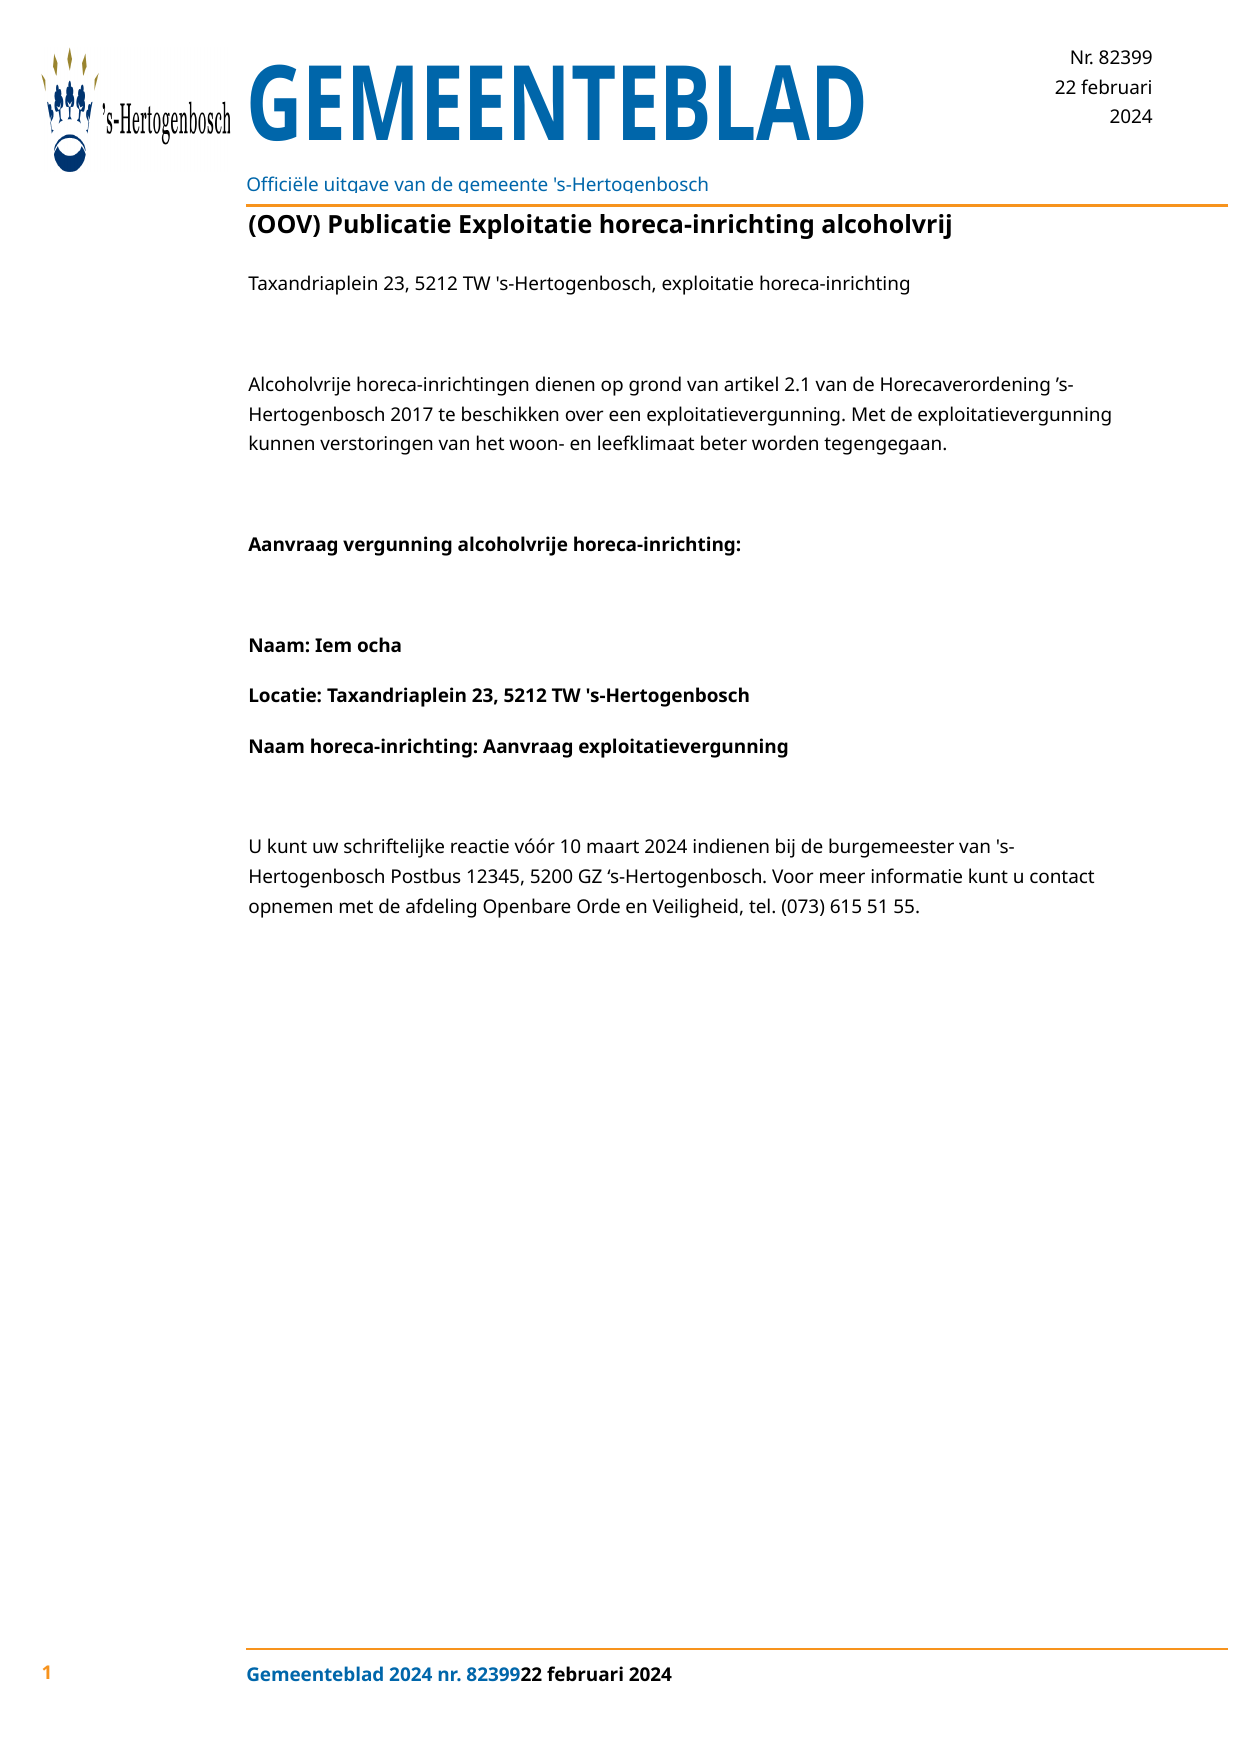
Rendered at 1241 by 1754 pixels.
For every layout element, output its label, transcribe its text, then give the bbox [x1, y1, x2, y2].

text Naam: Iem ocha [248, 632, 1152, 658]
text Naam horeca-inrichting: Aanvraag exploitatievergunning [248, 733, 1152, 758]
text Taxandriaplein 23, 5212 TW 's-Hertogenbosch, exploitatie horeca-inrichting [248, 270, 1152, 296]
text Locatie: Taxandriaplein 23, 5212 TW 's-Hertogenbosch [248, 682, 1152, 708]
text (OOV) Publicatie Exploitatie horeca-inrichting alcoholvrij [248, 207, 1152, 241]
text U kunt uw schriftelijke reactie vóór 10 maart 2024 indienen bij de burgemeester van 's-Hertogenbosch Postbus 12345, 5200 GZ ‘s-Hertogenbosch. Voor meer informatie kunt u contact opnemen met de afdeling Openbare Orde en Veiligheid, tel. (073) 615 51 55. [248, 834, 1152, 918]
text Alcoholvrije horeca-inrichtingen dienen op grond van artikel 2.1 van de Horecaverordening ’s-Hertogenbosch 2017 te beschikken over een exploitatievergunning. Met de exploitatievergunning kunnen verstoringen van het woon- en leefklimaat beter worden tegengegaan. [248, 371, 1152, 456]
text Aanvraag vergunning alcoholvrije horeca-inrichting: [248, 531, 1152, 557]
picture [41, 47, 231, 172]
